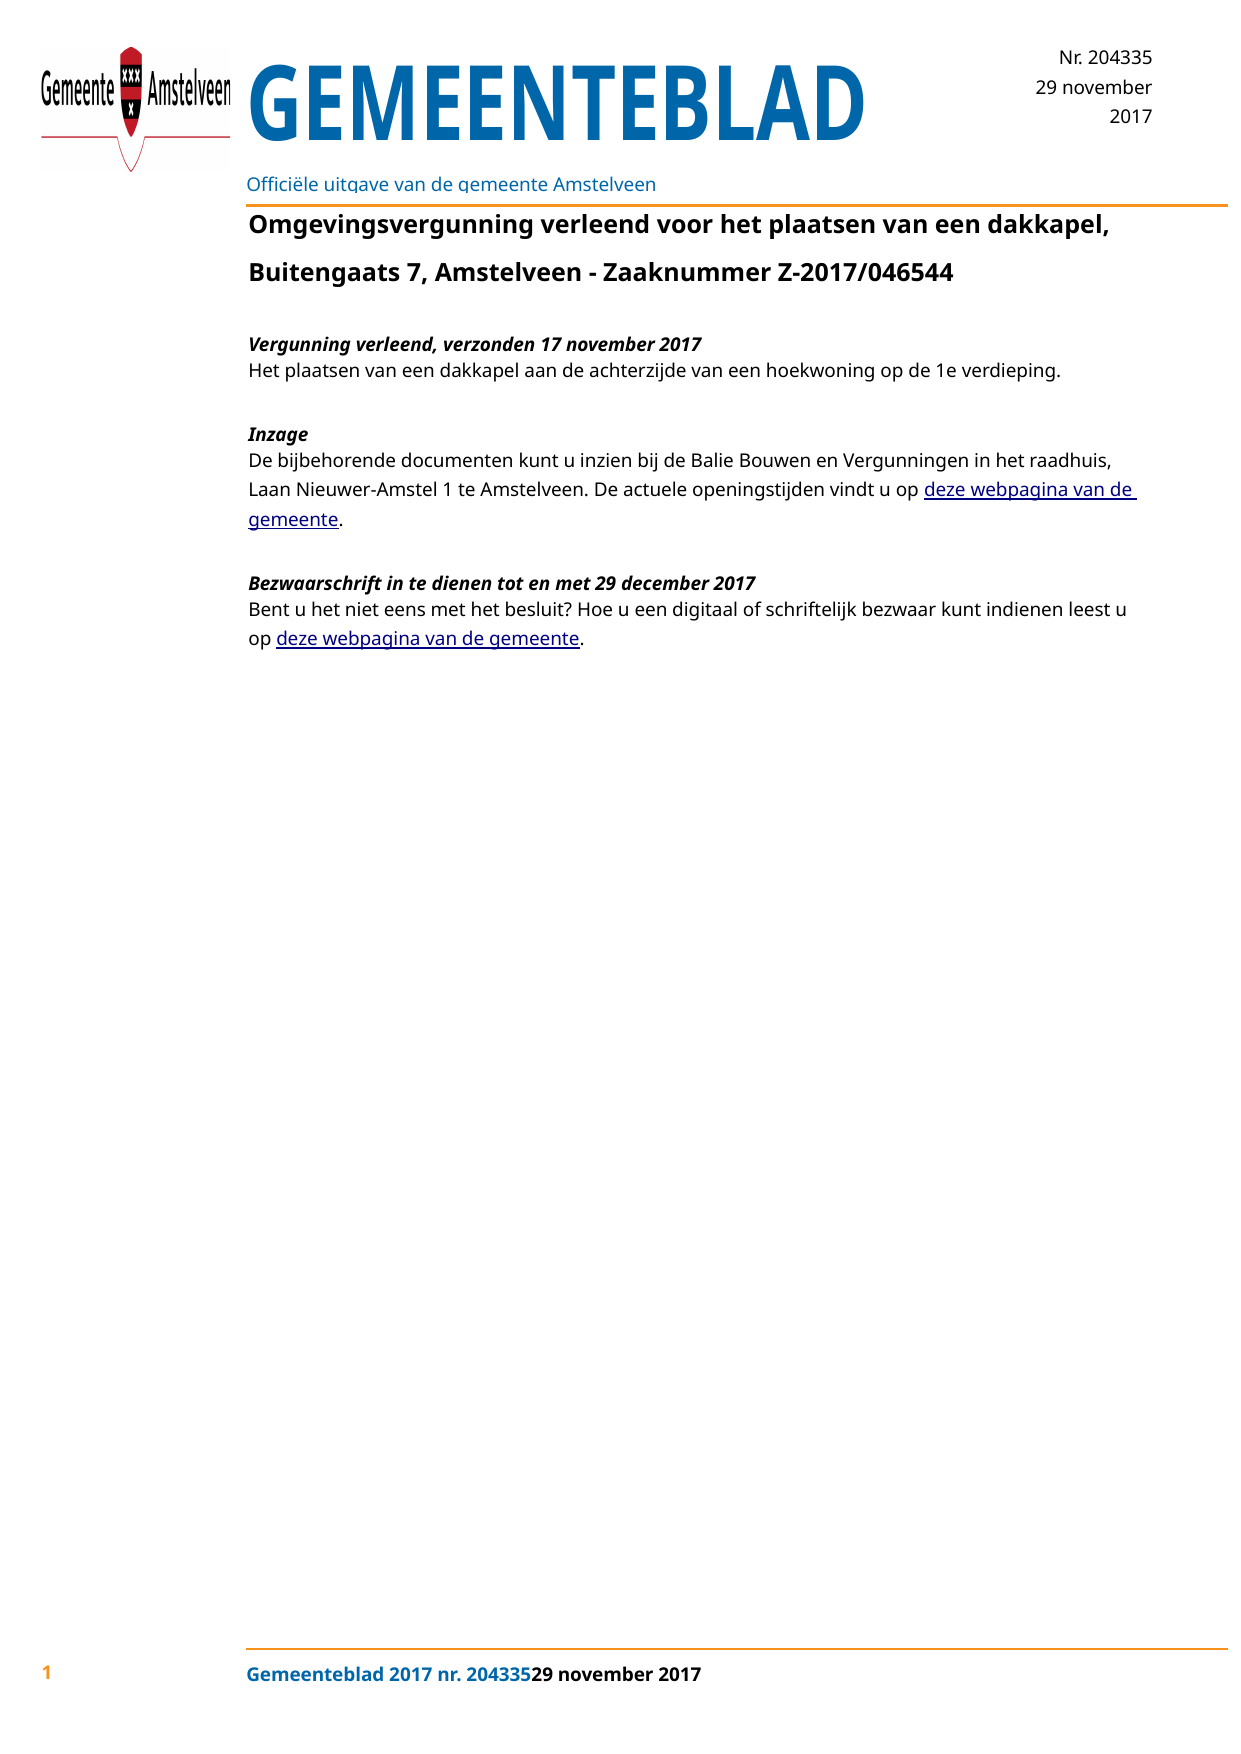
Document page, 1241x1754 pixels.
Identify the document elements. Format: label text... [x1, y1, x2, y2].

text Inzage [248, 421, 1152, 447]
text Omgevingsvergunning verleend voor het plaatsen van een dakkapel, Buitengaats 7, Amstelveen - Zaaknummer Z-2017/046544 [248, 207, 1152, 288]
text Bent u het niet eens met het besluit? Hoe u een digitaal of schriftelijk bezwaar kunt indienen leest u op deze webpagina van de gemeente. [248, 596, 1152, 651]
text De bijbehorende documenten kunt u inzien bij de Balie Bouwen en Vergunningen in het raadhuis, Laan Nieuwer-Amstel 1 te Amstelveen. De actuele openingstijden vindt u op deze webpagina van de gemeente. [248, 447, 1152, 532]
text Vergunning verleend, verzonden 17 november 2017 [248, 331, 1152, 357]
text Het plaatsen van een dakkapel aan de achterzijde van een hoekwoning op de 1e verdieping. [248, 357, 1152, 383]
text Bezwaarschrift in te dienen tot en met 29 december 2017 [248, 570, 1152, 596]
picture [41, 47, 231, 172]
